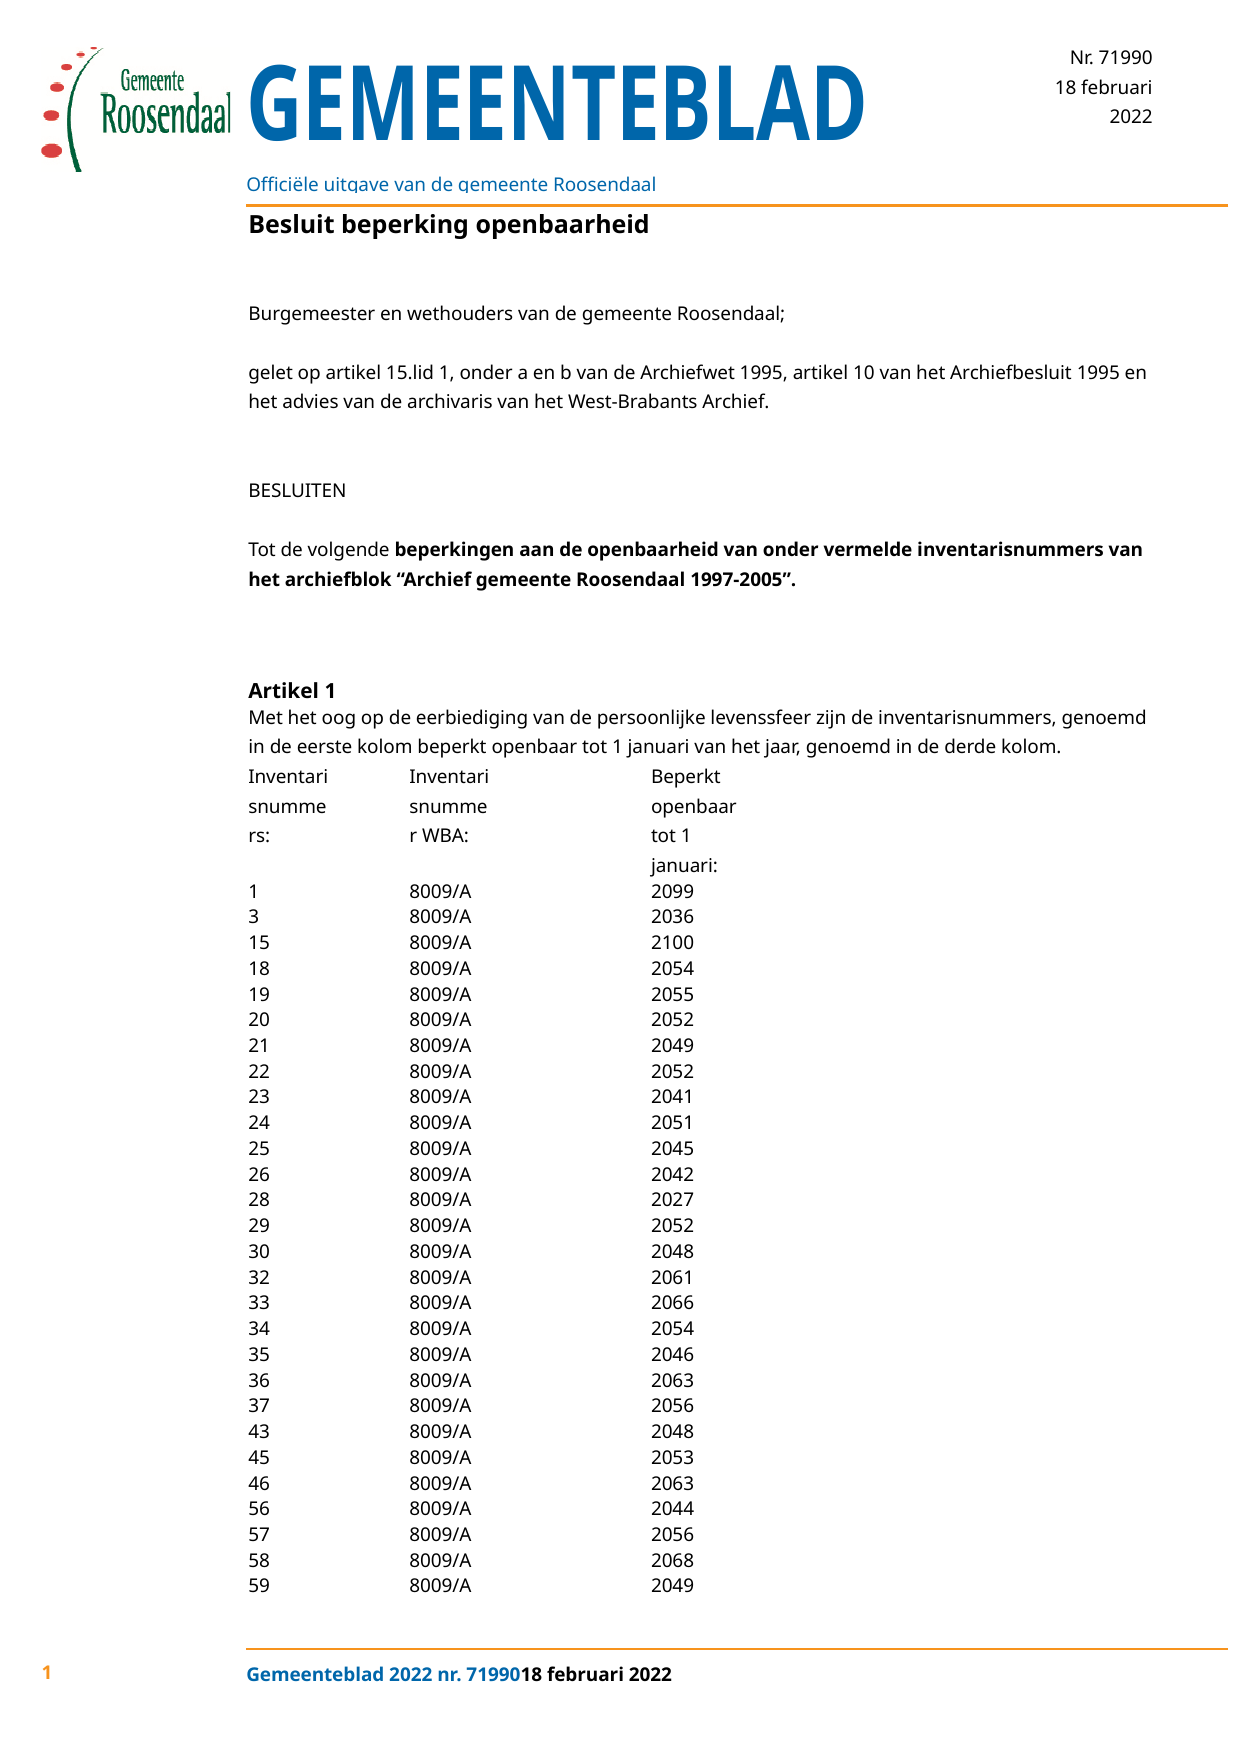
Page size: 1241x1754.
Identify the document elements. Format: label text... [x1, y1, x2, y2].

table_cell 23 [248, 1084, 328, 1109]
table_cell [329, 1547, 409, 1573]
table_cell [910, 1213, 990, 1238]
table_cell 22 [248, 1058, 328, 1084]
table_cell [570, 1547, 651, 1573]
table_cell [749, 1264, 829, 1289]
table_cell 8009/A [409, 981, 489, 1007]
table_cell [749, 981, 829, 1007]
table_cell [329, 1290, 409, 1315]
table_cell [910, 1315, 990, 1341]
table_cell 8009/A [409, 1007, 489, 1032]
table_cell [910, 878, 990, 904]
table_cell [829, 878, 910, 904]
table_cell [490, 1521, 570, 1547]
table_cell [570, 1495, 651, 1521]
table_cell [490, 1393, 570, 1418]
table_cell [829, 1470, 910, 1495]
table_cell 8009/A [409, 929, 489, 955]
table_cell [329, 1367, 409, 1392]
table_cell [749, 1007, 829, 1032]
table_cell 2046 [651, 1341, 749, 1367]
table_cell [1071, 878, 1152, 904]
table_cell 8009/A [409, 1367, 489, 1392]
table_cell [329, 1238, 409, 1264]
table_cell [749, 1393, 829, 1418]
table_cell [829, 1573, 910, 1598]
table_cell 33 [248, 1290, 328, 1315]
table_cell [990, 1470, 1071, 1495]
table_cell [749, 878, 829, 904]
table_cell 35 [248, 1341, 328, 1367]
table_cell [1071, 1213, 1152, 1238]
table_cell [1071, 1367, 1152, 1392]
table_cell [1071, 1470, 1152, 1495]
table_cell 45 [248, 1444, 328, 1470]
table_cell [329, 1110, 409, 1135]
table_cell [749, 955, 829, 981]
table_cell 2066 [651, 1290, 749, 1315]
table_cell [990, 1393, 1071, 1418]
table_cell [910, 1058, 990, 1084]
table_header [829, 764, 910, 878]
table_cell [329, 1315, 409, 1341]
table_cell [910, 981, 990, 1007]
table_cell [829, 1393, 910, 1418]
table_cell [329, 1470, 409, 1495]
table_cell [1071, 1521, 1152, 1547]
table_cell [990, 1032, 1071, 1058]
table_cell [990, 1418, 1071, 1444]
table_cell [990, 1161, 1071, 1187]
table_cell [749, 1315, 829, 1341]
table_cell [910, 1367, 990, 1392]
table_cell 8009/A [409, 1110, 489, 1135]
table_cell [490, 981, 570, 1007]
table_cell [490, 929, 570, 955]
table_cell [910, 1341, 990, 1367]
table_cell [1071, 1315, 1152, 1341]
table_cell [329, 1341, 409, 1367]
table_cell [990, 1213, 1071, 1238]
table_cell [490, 1367, 570, 1392]
table_cell [829, 1238, 910, 1264]
table_cell [829, 1161, 910, 1187]
table_cell 8009/A [409, 1393, 489, 1418]
table_cell 18 [248, 955, 328, 981]
table_cell [910, 1521, 990, 1547]
table_header [329, 764, 409, 878]
text Burgemeester en wethouders van de gemeente Roosendaal; [248, 300, 1152, 326]
table_cell [749, 1547, 829, 1573]
table_cell [329, 1084, 409, 1109]
table_cell [910, 1161, 990, 1187]
table_cell 2056 [651, 1521, 749, 1547]
table_cell [329, 1418, 409, 1444]
table_cell [829, 904, 910, 929]
text Artikel 1 [248, 676, 1152, 704]
table_cell [910, 1547, 990, 1573]
table_cell [1071, 1238, 1152, 1264]
table_cell [829, 1135, 910, 1161]
table_cell [570, 1573, 651, 1598]
table_cell [570, 1110, 651, 1135]
table_cell 2054 [651, 955, 749, 981]
table_cell 8009/A [409, 1547, 489, 1573]
table_cell [910, 1290, 990, 1315]
table_cell [329, 981, 409, 1007]
table_cell 2049 [651, 1032, 749, 1058]
table_cell [329, 1393, 409, 1418]
table_cell [490, 1058, 570, 1084]
table_cell [749, 1058, 829, 1084]
table_cell [1071, 1418, 1152, 1444]
table_cell 2041 [651, 1084, 749, 1109]
table_cell [329, 955, 409, 981]
table_cell [1071, 1547, 1152, 1573]
table_cell [329, 1032, 409, 1058]
table_cell 2051 [651, 1110, 749, 1135]
table_cell [570, 1007, 651, 1032]
table_cell [490, 1187, 570, 1212]
table_cell [490, 1341, 570, 1367]
table_cell [329, 1573, 409, 1598]
table_cell 2054 [651, 1315, 749, 1341]
table_cell [1071, 1161, 1152, 1187]
table_cell [570, 1161, 651, 1187]
table_cell [570, 1418, 651, 1444]
table_cell [1071, 1290, 1152, 1315]
table_cell [910, 955, 990, 981]
table_cell [570, 955, 651, 981]
table_cell 8009/A [409, 1495, 489, 1521]
table_cell [749, 929, 829, 955]
table_cell [1071, 1084, 1152, 1109]
table_cell 2100 [651, 929, 749, 955]
table_cell [749, 1135, 829, 1161]
table_cell [329, 1187, 409, 1212]
table_cell 34 [248, 1315, 328, 1341]
table_cell [570, 1238, 651, 1264]
table_cell 8009/A [409, 1264, 489, 1289]
table_cell [749, 1341, 829, 1367]
table_cell 8009/A [409, 1187, 489, 1212]
table_cell [749, 1367, 829, 1392]
table_cell [490, 1290, 570, 1315]
table_cell [829, 1058, 910, 1084]
table_cell [829, 1084, 910, 1109]
table_cell [570, 1058, 651, 1084]
table_cell 8009/A [409, 1135, 489, 1161]
table_cell [329, 929, 409, 955]
table_cell 8009/A [409, 1238, 489, 1264]
table_cell [990, 1367, 1071, 1392]
table_cell [990, 1238, 1071, 1264]
table_cell [490, 1264, 570, 1289]
table_cell [329, 1058, 409, 1084]
table_cell [749, 1187, 829, 1212]
table_cell 28 [248, 1187, 328, 1212]
table_cell [490, 1084, 570, 1109]
table_cell [329, 1495, 409, 1521]
table_cell [329, 1264, 409, 1289]
text gelet op artikel 15.lid 1, onder a en b van de Archiefwet 1995, artikel 10 van het Archiefbesluit 1995 en het advies van de archivaris van het West-Brabants Archief. [248, 359, 1152, 414]
table_cell [910, 1470, 990, 1495]
table_cell [1071, 1393, 1152, 1418]
table_cell [990, 955, 1071, 981]
table_cell 26 [248, 1161, 328, 1187]
table_cell 2052 [651, 1007, 749, 1032]
table_cell [490, 1007, 570, 1032]
table_cell [749, 1290, 829, 1315]
table_cell [749, 1032, 829, 1058]
table_cell [490, 1444, 570, 1470]
table_cell 8009/A [409, 955, 489, 981]
table_cell [570, 1444, 651, 1470]
table_cell 21 [248, 1032, 328, 1058]
table_cell 2048 [651, 1238, 749, 1264]
table_cell [749, 1110, 829, 1135]
table_cell [910, 904, 990, 929]
table_cell 8009/A [409, 904, 489, 929]
table_cell [1071, 1264, 1152, 1289]
table_cell 24 [248, 1110, 328, 1135]
table_cell [490, 1495, 570, 1521]
table_cell 59 [248, 1573, 328, 1598]
table_cell [570, 878, 651, 904]
table_cell [990, 1187, 1071, 1212]
table_cell [910, 1110, 990, 1135]
table_cell [749, 1238, 829, 1264]
table_cell [570, 1367, 651, 1392]
table_cell [570, 1393, 651, 1418]
table_cell [990, 1547, 1071, 1573]
table_cell 8009/A [409, 1418, 489, 1444]
table_cell 8009/A [409, 1213, 489, 1238]
table_cell [490, 1547, 570, 1573]
table_cell 8009/A [409, 1521, 489, 1547]
table_cell [829, 1187, 910, 1212]
table_cell [1071, 955, 1152, 981]
table_cell [329, 1161, 409, 1187]
table_cell [329, 878, 409, 904]
table_cell 8009/A [409, 1573, 489, 1598]
table_cell [329, 1444, 409, 1470]
table_cell [329, 1135, 409, 1161]
table_cell [490, 904, 570, 929]
table_cell [990, 1007, 1071, 1032]
table_cell 30 [248, 1238, 328, 1264]
table_header Beperkt openbaar tot 1 januari: [651, 764, 749, 878]
table_cell [910, 1264, 990, 1289]
table_cell [749, 1495, 829, 1521]
table_cell 3 [248, 904, 328, 929]
table_header [570, 764, 651, 878]
table_cell 25 [248, 1135, 328, 1161]
table_cell 8009/A [409, 878, 489, 904]
table_cell [829, 1264, 910, 1289]
table_cell [490, 1032, 570, 1058]
table_cell 56 [248, 1495, 328, 1521]
table_cell [990, 1084, 1071, 1109]
table_cell [570, 1290, 651, 1315]
table_cell [749, 904, 829, 929]
table_cell [910, 1084, 990, 1109]
table_cell [1071, 1573, 1152, 1598]
table_cell [990, 1573, 1071, 1598]
table_cell [829, 1547, 910, 1573]
table_cell 2049 [651, 1573, 749, 1598]
table_header [1071, 764, 1152, 878]
table_cell [990, 904, 1071, 929]
table_cell [570, 1187, 651, 1212]
table_cell [829, 1315, 910, 1341]
table_cell 15 [248, 929, 328, 955]
table_cell [570, 1135, 651, 1161]
table_cell 43 [248, 1418, 328, 1444]
table_cell [1071, 1110, 1152, 1135]
text BESLUITEN [248, 477, 1152, 503]
table_cell [910, 1393, 990, 1418]
table_cell 2053 [651, 1444, 749, 1470]
table_cell [490, 1110, 570, 1135]
table_cell [570, 904, 651, 929]
table_cell [910, 1007, 990, 1032]
table_header Inventarisnummer WBA: [409, 764, 489, 878]
table_cell 8009/A [409, 1315, 489, 1341]
table_cell [910, 929, 990, 955]
table_cell [1071, 1135, 1152, 1161]
table_cell [829, 1213, 910, 1238]
table_cell [1071, 1058, 1152, 1084]
table_cell 46 [248, 1470, 328, 1495]
table_cell 20 [248, 1007, 328, 1032]
table_cell [490, 955, 570, 981]
table_cell [910, 1444, 990, 1470]
table_cell [1071, 1444, 1152, 1470]
table_cell 8009/A [409, 1161, 489, 1187]
table_cell [990, 1341, 1071, 1367]
table_cell 2063 [651, 1470, 749, 1495]
table_cell 8009/A [409, 1032, 489, 1058]
table_cell 2052 [651, 1213, 749, 1238]
table_cell [749, 1470, 829, 1495]
table_cell [990, 1135, 1071, 1161]
table_cell [990, 981, 1071, 1007]
table_header [490, 764, 570, 878]
table_cell [829, 1007, 910, 1032]
table_cell 19 [248, 981, 328, 1007]
table_cell [829, 981, 910, 1007]
table_cell [1071, 904, 1152, 929]
table_cell 8009/A [409, 1290, 489, 1315]
table_cell 58 [248, 1547, 328, 1573]
text Met het oog op de eerbiediging van de persoonlijke levenssfeer zijn de inventarisnummers, genoemd in de eerste kolom beperkt openbaar tot 1 januari van het jaar, genoemd in de derde kolom. [248, 704, 1152, 759]
table_cell 32 [248, 1264, 328, 1289]
table_cell [490, 1573, 570, 1598]
table_cell [910, 1135, 990, 1161]
table_cell [570, 981, 651, 1007]
table_cell 2045 [651, 1135, 749, 1161]
table_cell [570, 1084, 651, 1109]
table_cell [1071, 1495, 1152, 1521]
table_cell [990, 1264, 1071, 1289]
table_header [749, 764, 829, 878]
table_cell 8009/A [409, 1341, 489, 1367]
table_cell [570, 1213, 651, 1238]
table_cell [829, 1444, 910, 1470]
table_cell 8009/A [409, 1084, 489, 1109]
table_cell 2061 [651, 1264, 749, 1289]
table_cell 2036 [651, 904, 749, 929]
table_cell [329, 1007, 409, 1032]
table_cell [490, 1315, 570, 1341]
table_cell 37 [248, 1393, 328, 1418]
table_cell [1071, 1007, 1152, 1032]
table_cell [329, 1213, 409, 1238]
table_cell [910, 1573, 990, 1598]
table_cell 2044 [651, 1495, 749, 1521]
table_cell [910, 1032, 990, 1058]
table_cell [829, 1418, 910, 1444]
table_cell [910, 1418, 990, 1444]
table_cell [749, 1084, 829, 1109]
table_cell [990, 929, 1071, 955]
table_cell [749, 1161, 829, 1187]
table_cell 2063 [651, 1367, 749, 1392]
table_cell [910, 1495, 990, 1521]
table_cell [829, 1495, 910, 1521]
table_cell 29 [248, 1213, 328, 1238]
table_cell [829, 1367, 910, 1392]
table_cell [829, 1290, 910, 1315]
table_cell [910, 1238, 990, 1264]
table_cell [490, 1135, 570, 1161]
table_cell [490, 1470, 570, 1495]
table_cell [490, 1238, 570, 1264]
table_cell [570, 1032, 651, 1058]
table_cell [829, 1032, 910, 1058]
table_cell [990, 1315, 1071, 1341]
table_cell [570, 1264, 651, 1289]
table_cell 8009/A [409, 1444, 489, 1470]
table_cell [1071, 1341, 1152, 1367]
table_cell 2056 [651, 1393, 749, 1418]
table_cell [329, 1521, 409, 1547]
table_cell [570, 1470, 651, 1495]
table_cell [829, 1521, 910, 1547]
table_cell 2048 [651, 1418, 749, 1444]
table_cell [990, 1444, 1071, 1470]
table_cell [990, 878, 1071, 904]
table_cell [990, 1495, 1071, 1521]
picture [41, 47, 231, 172]
table_cell [1071, 1187, 1152, 1212]
table_cell 36 [248, 1367, 328, 1392]
table_cell [570, 929, 651, 955]
table_cell 2027 [651, 1187, 749, 1212]
table_cell [749, 1573, 829, 1598]
table_cell [749, 1213, 829, 1238]
table_header Inventarisnummers: [248, 764, 328, 878]
table_cell [1071, 929, 1152, 955]
table_cell [749, 1521, 829, 1547]
table_cell 2052 [651, 1058, 749, 1084]
table_cell [329, 904, 409, 929]
table_cell 2068 [651, 1547, 749, 1573]
table_header [910, 764, 990, 878]
table_cell [910, 1187, 990, 1212]
text Tot de volgende beperkingen aan de openbaarheid van onder vermelde inventarisnummers van het archiefblok “Archief gemeente Roosendaal 1997-2005”. [248, 537, 1152, 592]
table_cell [490, 1418, 570, 1444]
table_cell [829, 955, 910, 981]
table_cell [1071, 1032, 1152, 1058]
table_cell [570, 1341, 651, 1367]
table_cell [570, 1315, 651, 1341]
table_cell [570, 1521, 651, 1547]
table_cell [829, 1110, 910, 1135]
table_cell [990, 1290, 1071, 1315]
table_cell [490, 878, 570, 904]
table_cell 8009/A [409, 1470, 489, 1495]
table_cell [749, 1418, 829, 1444]
table_cell [490, 1161, 570, 1187]
table_cell 2042 [651, 1161, 749, 1187]
table_cell 2099 [651, 878, 749, 904]
table_cell [990, 1058, 1071, 1084]
table_cell [749, 1444, 829, 1470]
table_cell [490, 1213, 570, 1238]
text Besluit beperking openbaarheid [248, 207, 1152, 241]
table_cell 1 [248, 878, 328, 904]
table_cell 8009/A [409, 1058, 489, 1084]
table_cell 2055 [651, 981, 749, 1007]
table_cell [829, 1341, 910, 1367]
table_cell [829, 929, 910, 955]
table_header [990, 764, 1071, 878]
table_cell 57 [248, 1521, 328, 1547]
table_cell [1071, 981, 1152, 1007]
table_cell [990, 1521, 1071, 1547]
table_cell [990, 1110, 1071, 1135]
